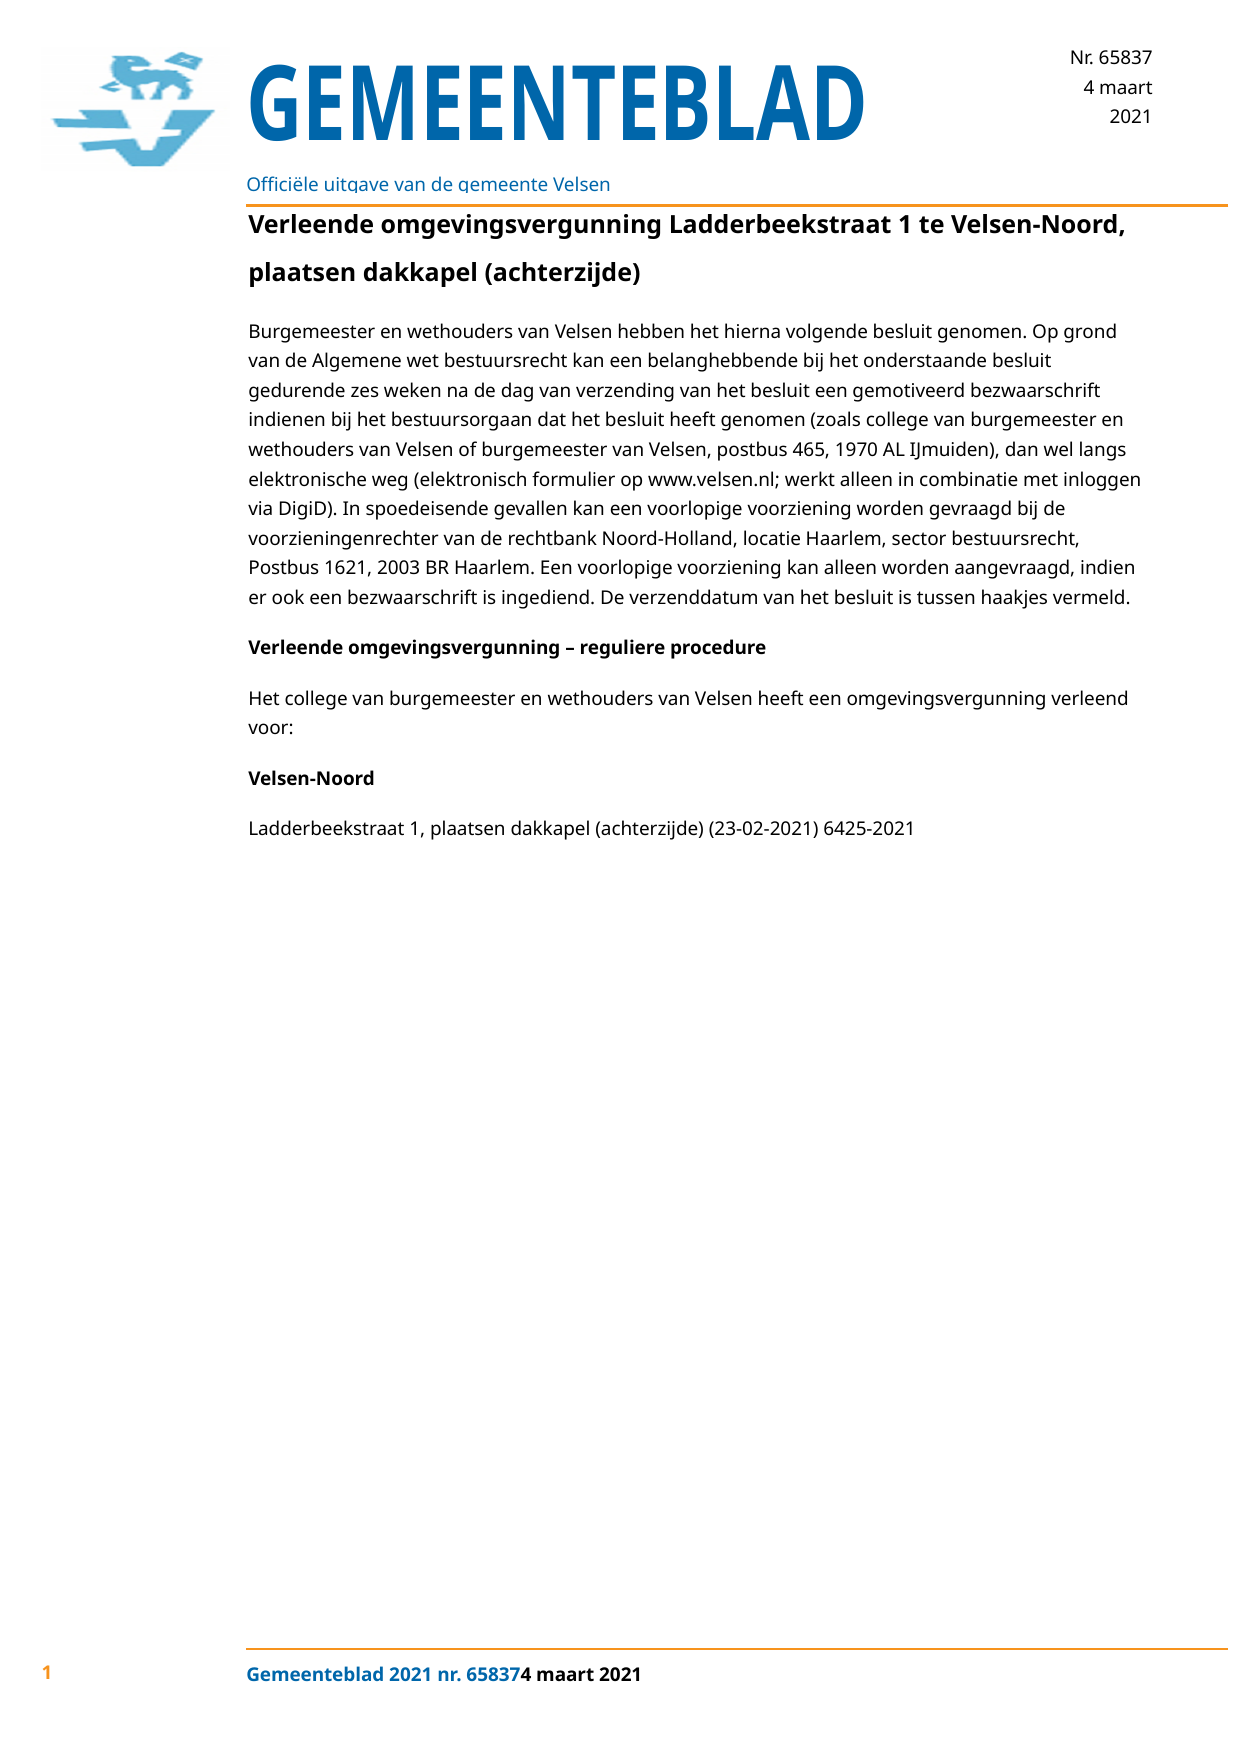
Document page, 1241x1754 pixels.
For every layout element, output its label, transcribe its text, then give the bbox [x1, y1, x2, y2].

text Verleende omgevingsvergunning Ladderbeekstraat 1 te Velsen-Noord, plaatsen dakkapel (achterzijde) [248, 207, 1152, 288]
text Burgemeester en wethouders van Velsen hebben het hierna volgende besluit genomen. Op grond van de Algemene wet bestuursrecht kan een belanghebbende bij het onderstaande besluit gedurende zes weken na de dag van verzending van het besluit een gemotiveerd bezwaarschrift indienen bij het bestuursorgaan dat het besluit heeft genomen (zoals college van burgemeester en wethouders van Velsen of burgemeester van Velsen, postbus 465, 1970 AL IJmuiden), dan wel langs elektronische weg (elektronisch formulier op www.velsen.nl; werkt alleen in combinatie met inloggen via DigiD). In spoedeisende gevallen kan een voorlopige voorziening worden gevraagd bij de voorzieningenrechter van de rechtbank Noord-Holland, locatie Haarlem, sector bestuursrecht, Postbus 1621, 2003 BR Haarlem. Een voorlopige voorziening kan alleen worden aangevraagd, indien er ook een bezwaarschrift is ingediend. De verzenddatum van het besluit is tussen haakjes vermeld. [248, 318, 1152, 610]
picture [41, 47, 231, 172]
text Velsen-Noord [248, 765, 1152, 791]
text Ladderbeekstraat 1, plaatsen dakkapel (achterzijde) (23-02-2021) 6425-2021 [248, 815, 1152, 841]
text Het college van burgemeester en wethouders van Velsen heeft een omgevingsvergunning verleend voor: [248, 685, 1152, 740]
text Verleende omgevingsvergunning – reguliere procedure [248, 634, 1152, 660]
